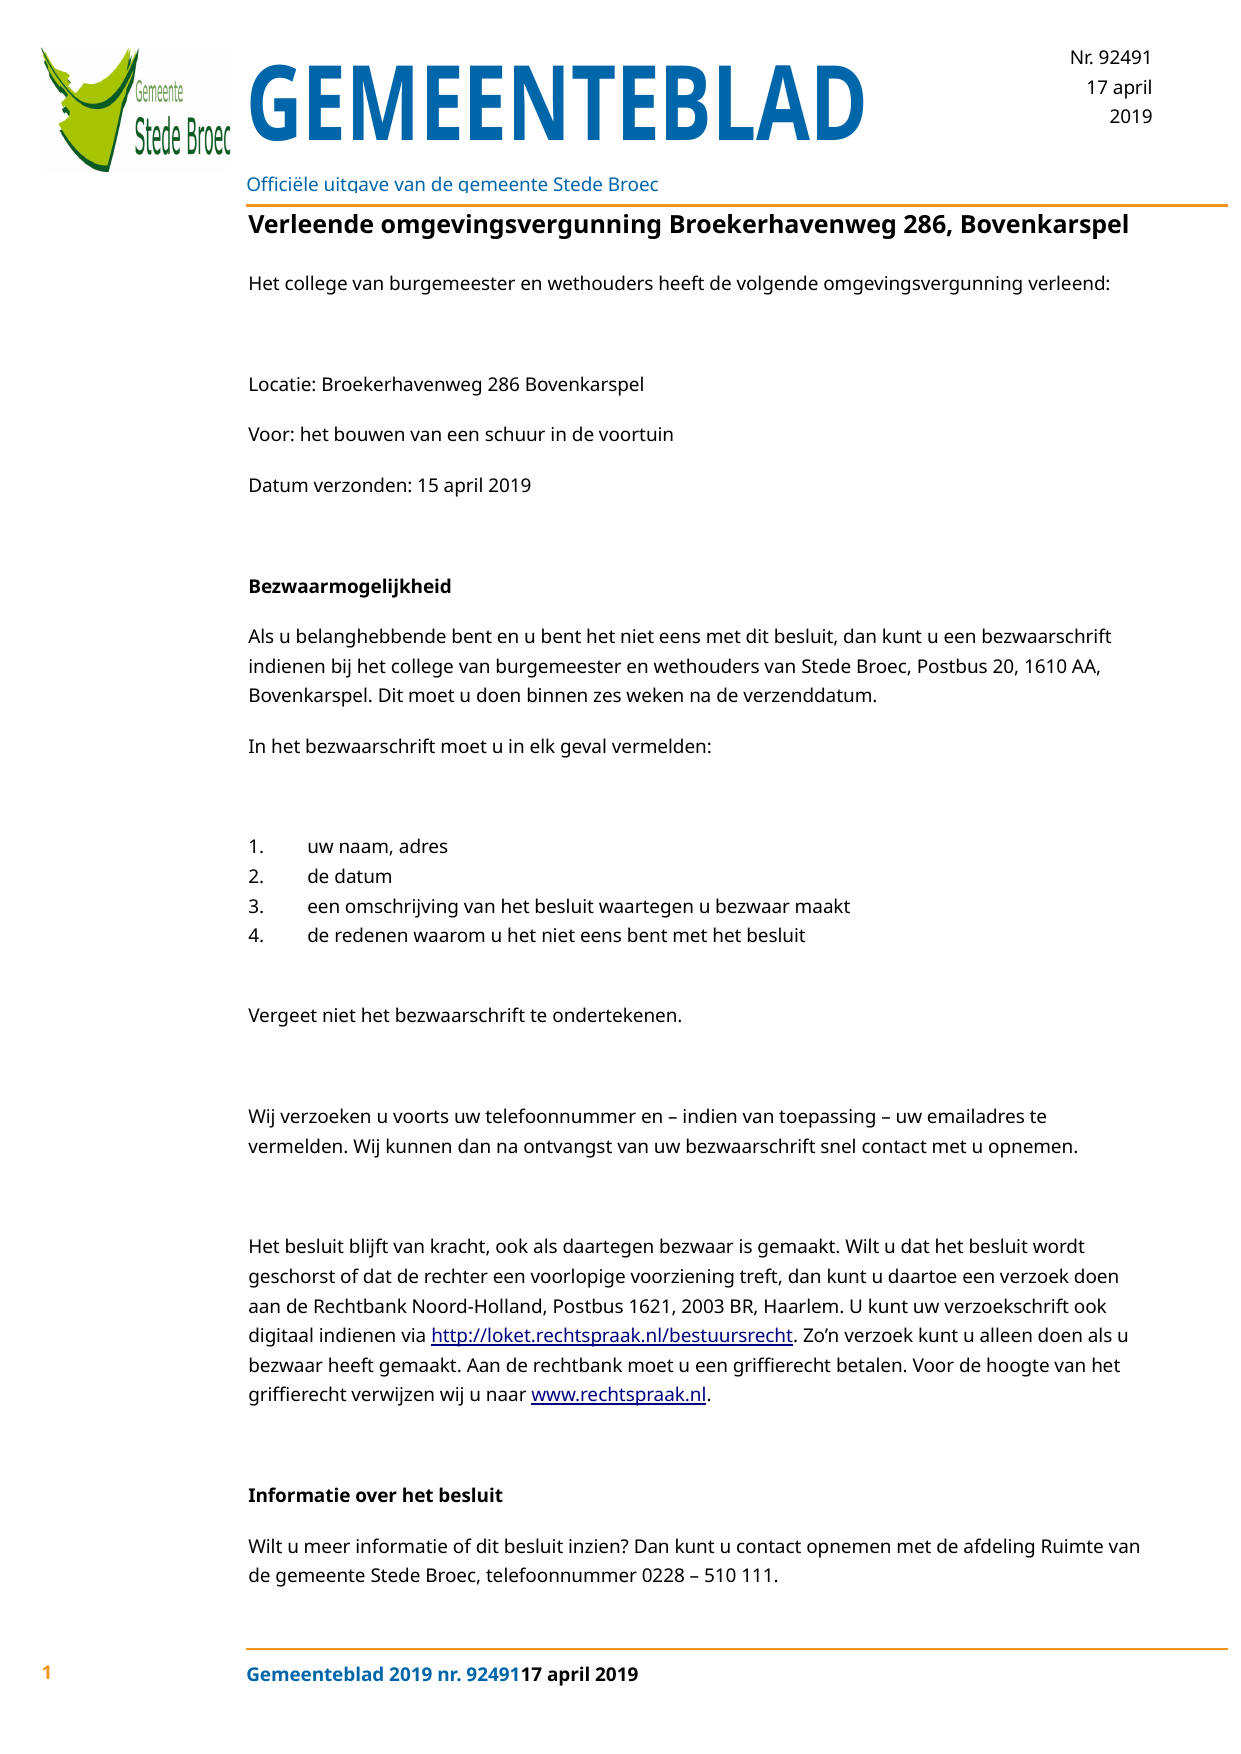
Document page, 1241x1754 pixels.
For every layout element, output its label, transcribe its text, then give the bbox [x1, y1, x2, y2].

text Voor: het bouwen van een schuur in de voortuin [248, 422, 1152, 447]
text Wij verzoeken u voorts uw telefoonnummer en – indien van toepassing – uw emailadres te vermelden. Wij kunnen dan na ontvangst van uw bezwaarschrift snel contact met u opnemen. [248, 1103, 1152, 1158]
text Verleende omgevingsvergunning Broekerhavenweg 286, Bovenkarspel [248, 207, 1152, 241]
list de redenen waarom u het niet eens bent met het besluit [248, 922, 1152, 948]
picture [41, 47, 231, 172]
text Vergeet niet het bezwaarschrift te ondertekenen. [248, 1002, 1152, 1028]
text Het besluit blijft van kracht, ook als daartegen bezwaar is gemaakt. Wilt u dat het besluit wordt geschorst of dat de rechter een voorlopige voorziening treft, dan kunt u daartoe een verzoek doen aan de Rechtbank Noord-Holland, Postbus 1621, 2003 BR, Haarlem. U kunt uw verzoekschrift ook digitaal indienen via http://loket.rechtspraak.nl/bestuursrecht. Zo’n verzoek kunt u alleen doen als u bezwaar heeft gemaakt. Aan de rechtbank moet u een griffierecht betalen. Voor de hoogte van het griffierecht verwijzen wij u naar www.rechtspraak.nl. [248, 1234, 1152, 1407]
text Bezwaarmogelijkheid [248, 573, 1152, 598]
text In het bezwaarschrift moet u in elk geval vermelden: [248, 733, 1152, 758]
text Als u belanghebbende bent en u bent het niet eens met dit besluit, dan kunt u een bezwaarschrift indienen bij het college van burgemeester en wethouders van Stede Broec, Postbus 20, 1610 AA, Bovenkarspel. Dit moet u doen binnen zes weken na de verzenddatum. [248, 623, 1152, 708]
text Datum verzonden: 15 april 2019 [248, 472, 1152, 498]
list een omschrijving van het besluit waartegen u bezwaar maakt [248, 893, 1152, 918]
text Het college van burgemeester en wethouders heeft de volgende omgevingsvergunning verleend: [248, 270, 1152, 296]
list de datum [248, 863, 1152, 889]
list uw naam, adres [248, 834, 1152, 859]
text Locatie: Broekerhavenweg 286 Bovenkarspel [248, 371, 1152, 397]
text Wilt u meer informatie of dit besluit inzien? Dan kunt u contact opnemen met de afdeling Ruimte van de gemeente Stede Broec, telefoonnummer 0228 – 510 111. [248, 1533, 1152, 1588]
text Informatie over het besluit [248, 1482, 1152, 1508]
